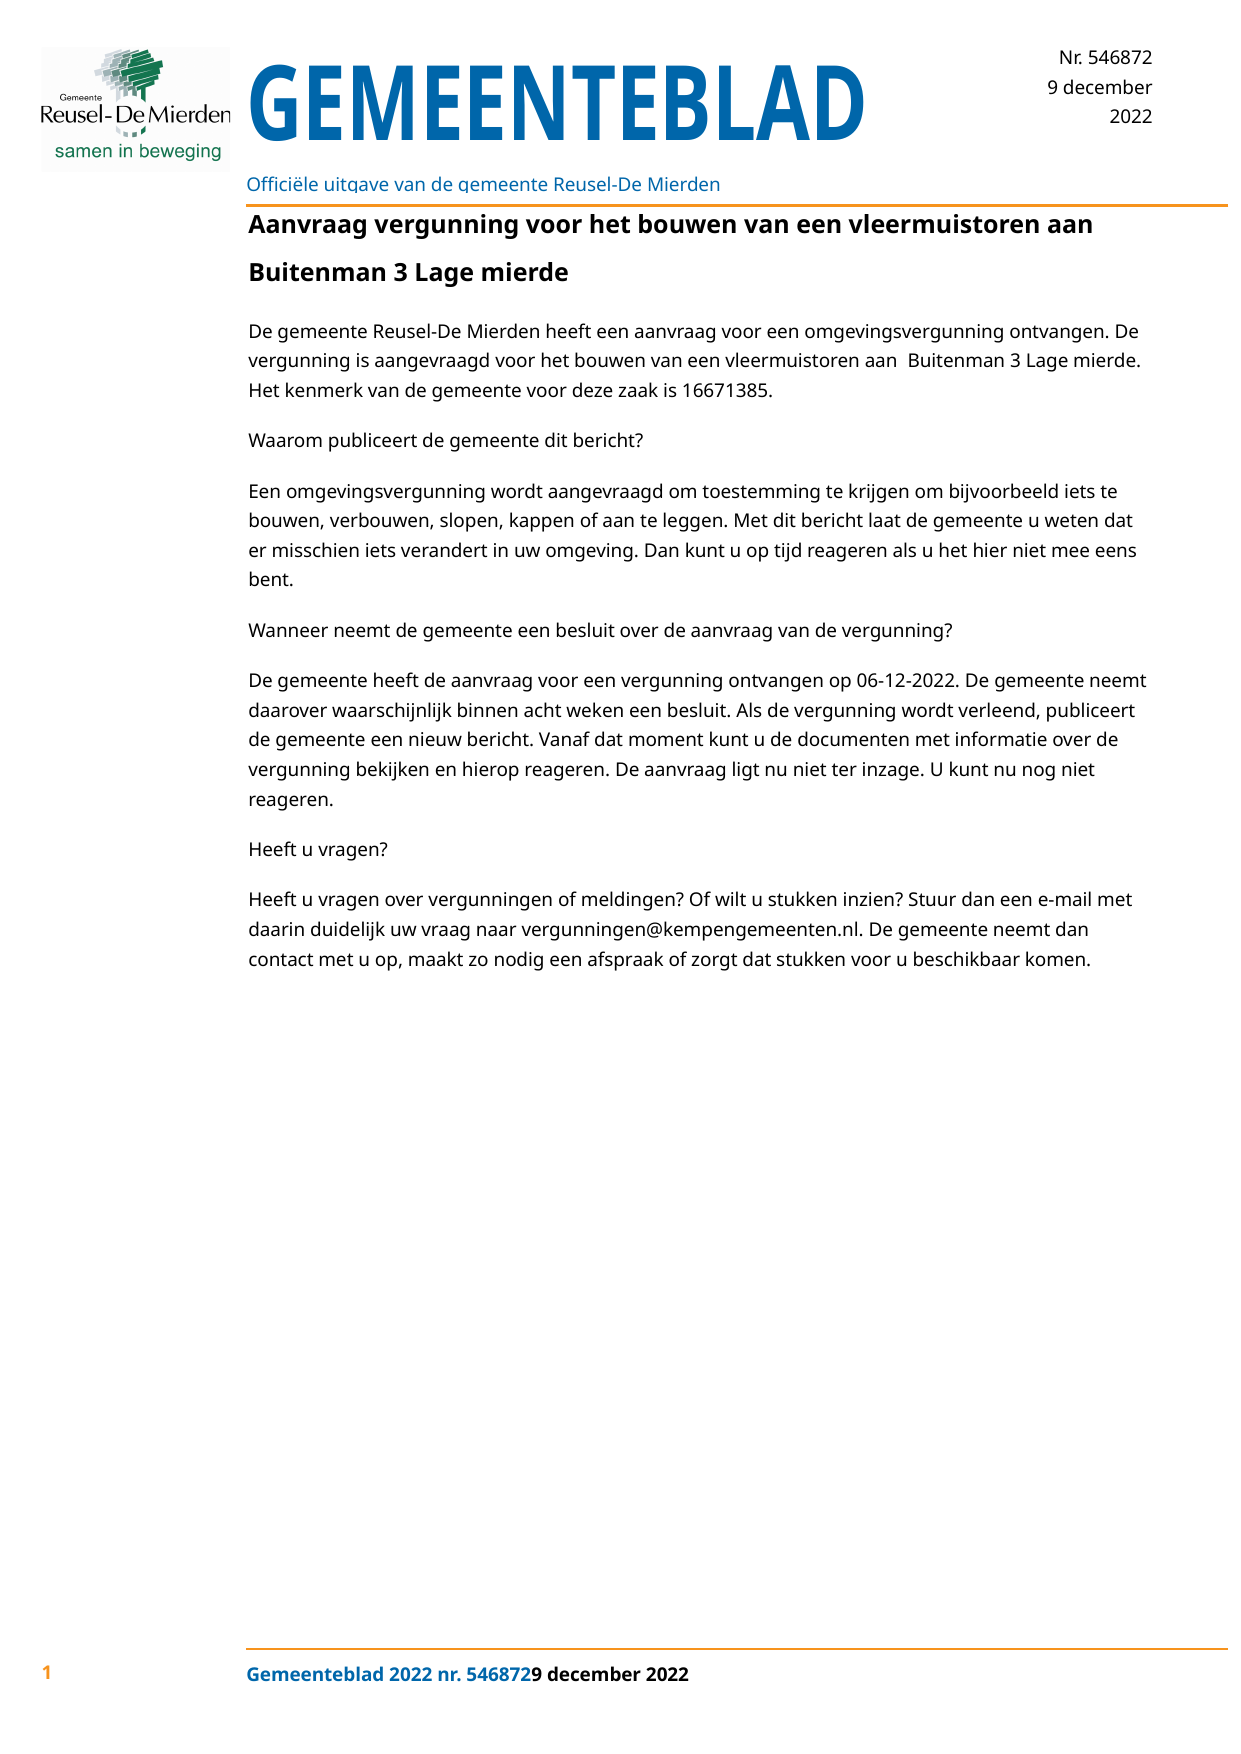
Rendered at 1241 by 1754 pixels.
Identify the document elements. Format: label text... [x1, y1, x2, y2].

text De gemeente Reusel-De Mierden heeft een aanvraag voor een omgevingsvergunning ontvangen. De vergunning is aangevraagd voor het bouwen van een vleermuistoren aan Buitenman 3 Lage mierde. Het kenmerk van de gemeente voor deze zaak is 16671385. [248, 318, 1152, 403]
text Wanneer neemt de gemeente een besluit over de aanvraag van de vergunning? [248, 617, 1152, 643]
text Heeft u vragen over vergunningen of meldingen? Of wilt u stukken inzien? Stuur dan een e-mail met daarin duidelijk uw vraag naar vergunningen@kempengemeenten.nl. De gemeente neemt dan contact met u op, maakt zo nodig een afspraak of zorgt dat stukken voor u beschikbaar komen. [248, 887, 1152, 972]
text De gemeente heeft de aanvraag voor een vergunning ontvangen op 06-12-2022. De gemeente neemt daarover waarschijnlijk binnen acht weken een besluit. Als de vergunning wordt verleend, publiceert de gemeente een nieuw bericht. Vanaf dat moment kunt u de documenten met informatie over de vergunning bekijken en hierop reageren. De aanvraag ligt nu niet ter inzage. U kunt nu nog niet reageren. [248, 667, 1152, 812]
text Een omgevingsvergunning wordt aangevraagd om toestemming te krijgen om bijvoorbeeld iets te bouwen, verbouwen, slopen, kappen of aan te leggen. Met dit bericht laat de gemeente u weten dat er misschien iets verandert in uw omgeving. Dan kunt u op tijd reageren als u het hier niet mee eens bent. [248, 478, 1152, 592]
text Waarom publiceert de gemeente dit bericht? [248, 427, 1152, 453]
picture [41, 47, 231, 172]
text Aanvraag vergunning voor het bouwen van een vleermuistoren aan Buitenman 3 Lage mierde [248, 207, 1152, 288]
text Heeft u vragen? [248, 836, 1152, 862]
